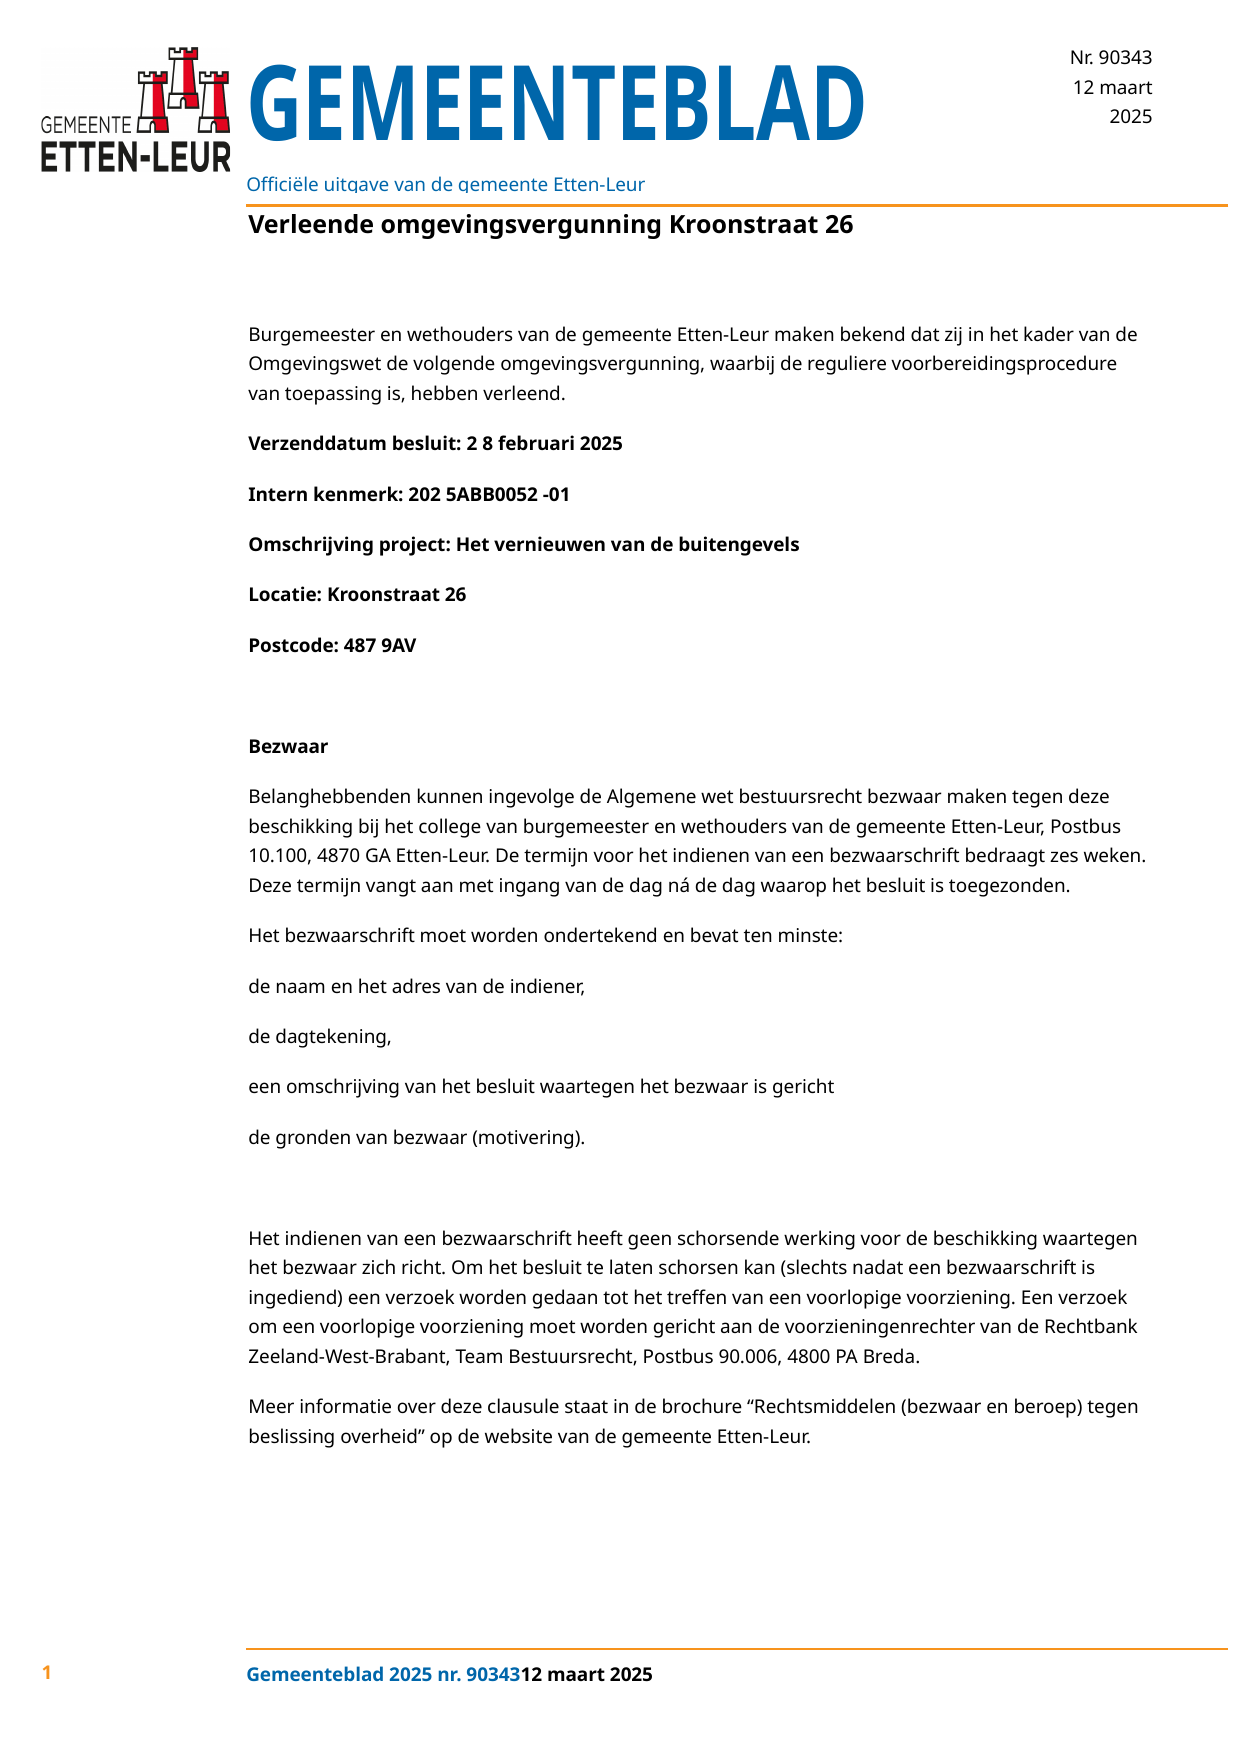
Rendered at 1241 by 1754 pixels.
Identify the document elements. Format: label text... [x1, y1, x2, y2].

text Postcode: 487 9AV [248, 632, 1152, 658]
text Bezwaar [248, 733, 1152, 758]
text Intern kenmerk: 202 5ABB0052 -01 [248, 481, 1152, 506]
text de gronden van bezwaar (motivering). [248, 1124, 1152, 1150]
text Het indienen van een bezwaarschrift heeft geen schorsende werking voor de beschikking waartegen het bezwaar zich richt. Om het besluit te laten schorsen kan (slechts nadat een bezwaarschrift is ingediend) een verzoek worden gedaan tot het treffen van een voorlopige voorziening. Een verzoek om een voorlopige voorziening moet worden gericht aan de voorzieningenrechter van de Rechtbank Zeeland-West-Brabant, Team Bestuursrecht, Postbus 90.006, 4800 PA Breda. [248, 1225, 1152, 1369]
text Verzenddatum besluit: 2 8 februari 2025 [248, 430, 1152, 456]
text Verleende omgevingsvergunning Kroonstraat 26 [248, 207, 1152, 241]
text Belanghebbenden kunnen ingevolge de Algemene wet bestuursrecht bezwaar maken tegen deze beschikking bij het college van burgemeester en wethouders van de gemeente Etten-Leur, Postbus 10.100, 4870 GA Etten-Leur. De termijn voor het indienen van een bezwaarschrift bedraagt zes weken. Deze termijn vangt aan met ingang van de dag ná de dag waarop het besluit is toegezonden. [248, 783, 1152, 898]
text een omschrijving van het besluit waartegen het bezwaar is gericht [248, 1074, 1152, 1099]
text Het bezwaarschrift moet worden ondertekend en bevat ten minste: [248, 922, 1152, 948]
text de dagtekening, [248, 1023, 1152, 1049]
text Locatie: Kroonstraat 26 [248, 582, 1152, 607]
text Burgemeester en wethouders van de gemeente Etten-Leur maken bekend dat zij in het kader van de Omgevingswet de volgende omgevingsvergunning, waarbij de reguliere voorbereidingsprocedure van toepassing is, hebben verleend. [248, 321, 1152, 406]
text de naam en het adres van de indiener, [248, 973, 1152, 998]
text Omschrijving project: Het vernieuwen van de buitengevels [248, 531, 1152, 557]
picture [41, 47, 231, 172]
text Meer informatie over deze clausule staat in de brochure “Rechtsmiddelen (bezwaar en beroep) tegen beslissing overheid” op de website van de gemeente Etten-Leur. [248, 1394, 1152, 1449]
